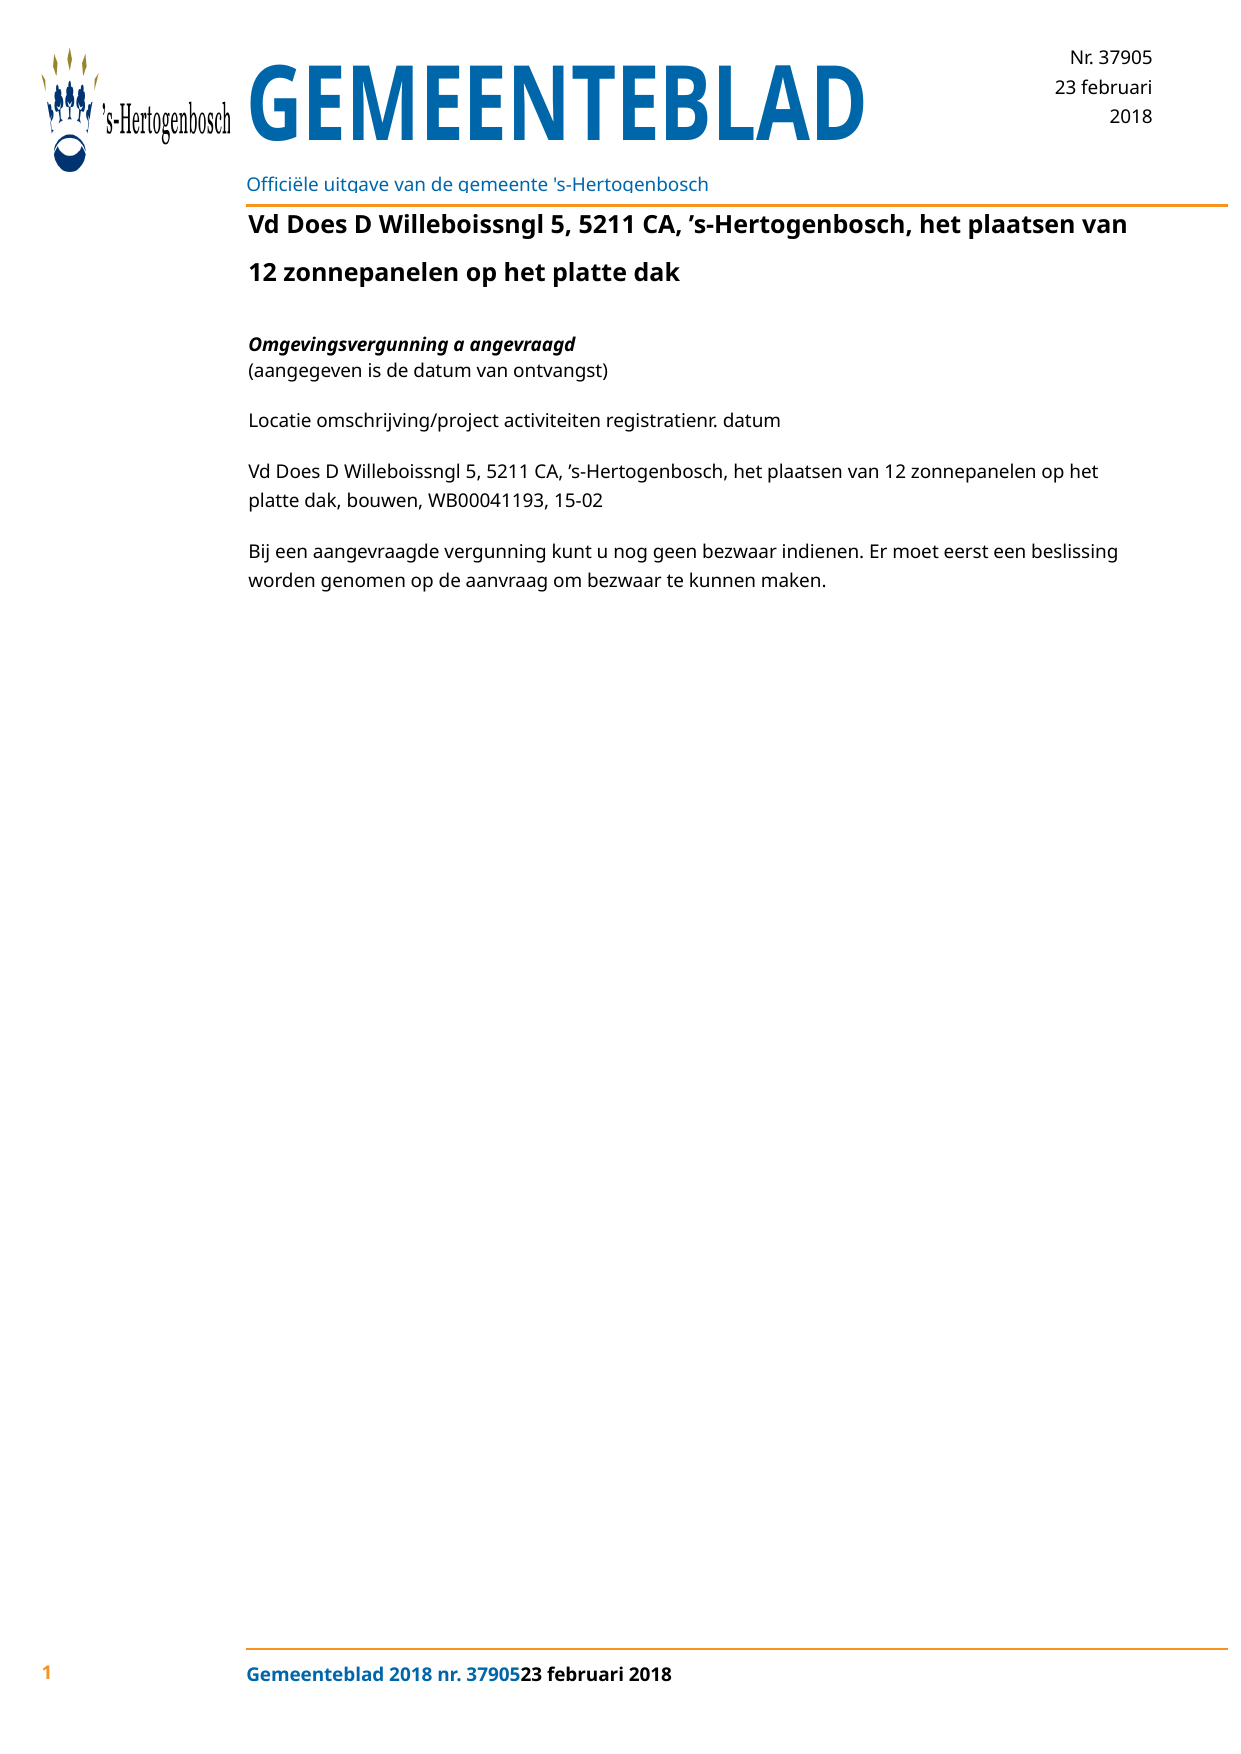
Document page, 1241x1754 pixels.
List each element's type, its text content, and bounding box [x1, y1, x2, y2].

text Vd Does D Willeboissngl 5, 5211 CA, ’s-Hertogenbosch, het plaatsen van 12 zonnepanelen op het platte dak, bouwen, WB00041193, 15-02 [248, 458, 1152, 513]
text Locatie omschrijving/project activiteiten registratienr. datum [248, 408, 1152, 433]
text Vd Does D Willeboissngl 5, 5211 CA, ’s-Hertogenbosch, het plaatsen van 12 zonnepanelen op het platte dak [248, 207, 1152, 288]
picture [41, 47, 231, 172]
text Omgevingsvergunning a angevraagd [248, 331, 1152, 357]
text Bij een aangevraagde vergunning kunt u nog geen bezwaar indienen. Er moet eerst een beslissing worden genomen op de aanvraag om bezwaar te kunnen maken. [248, 538, 1152, 593]
text (aangegeven is de datum van ontvangst) [248, 357, 1152, 383]
